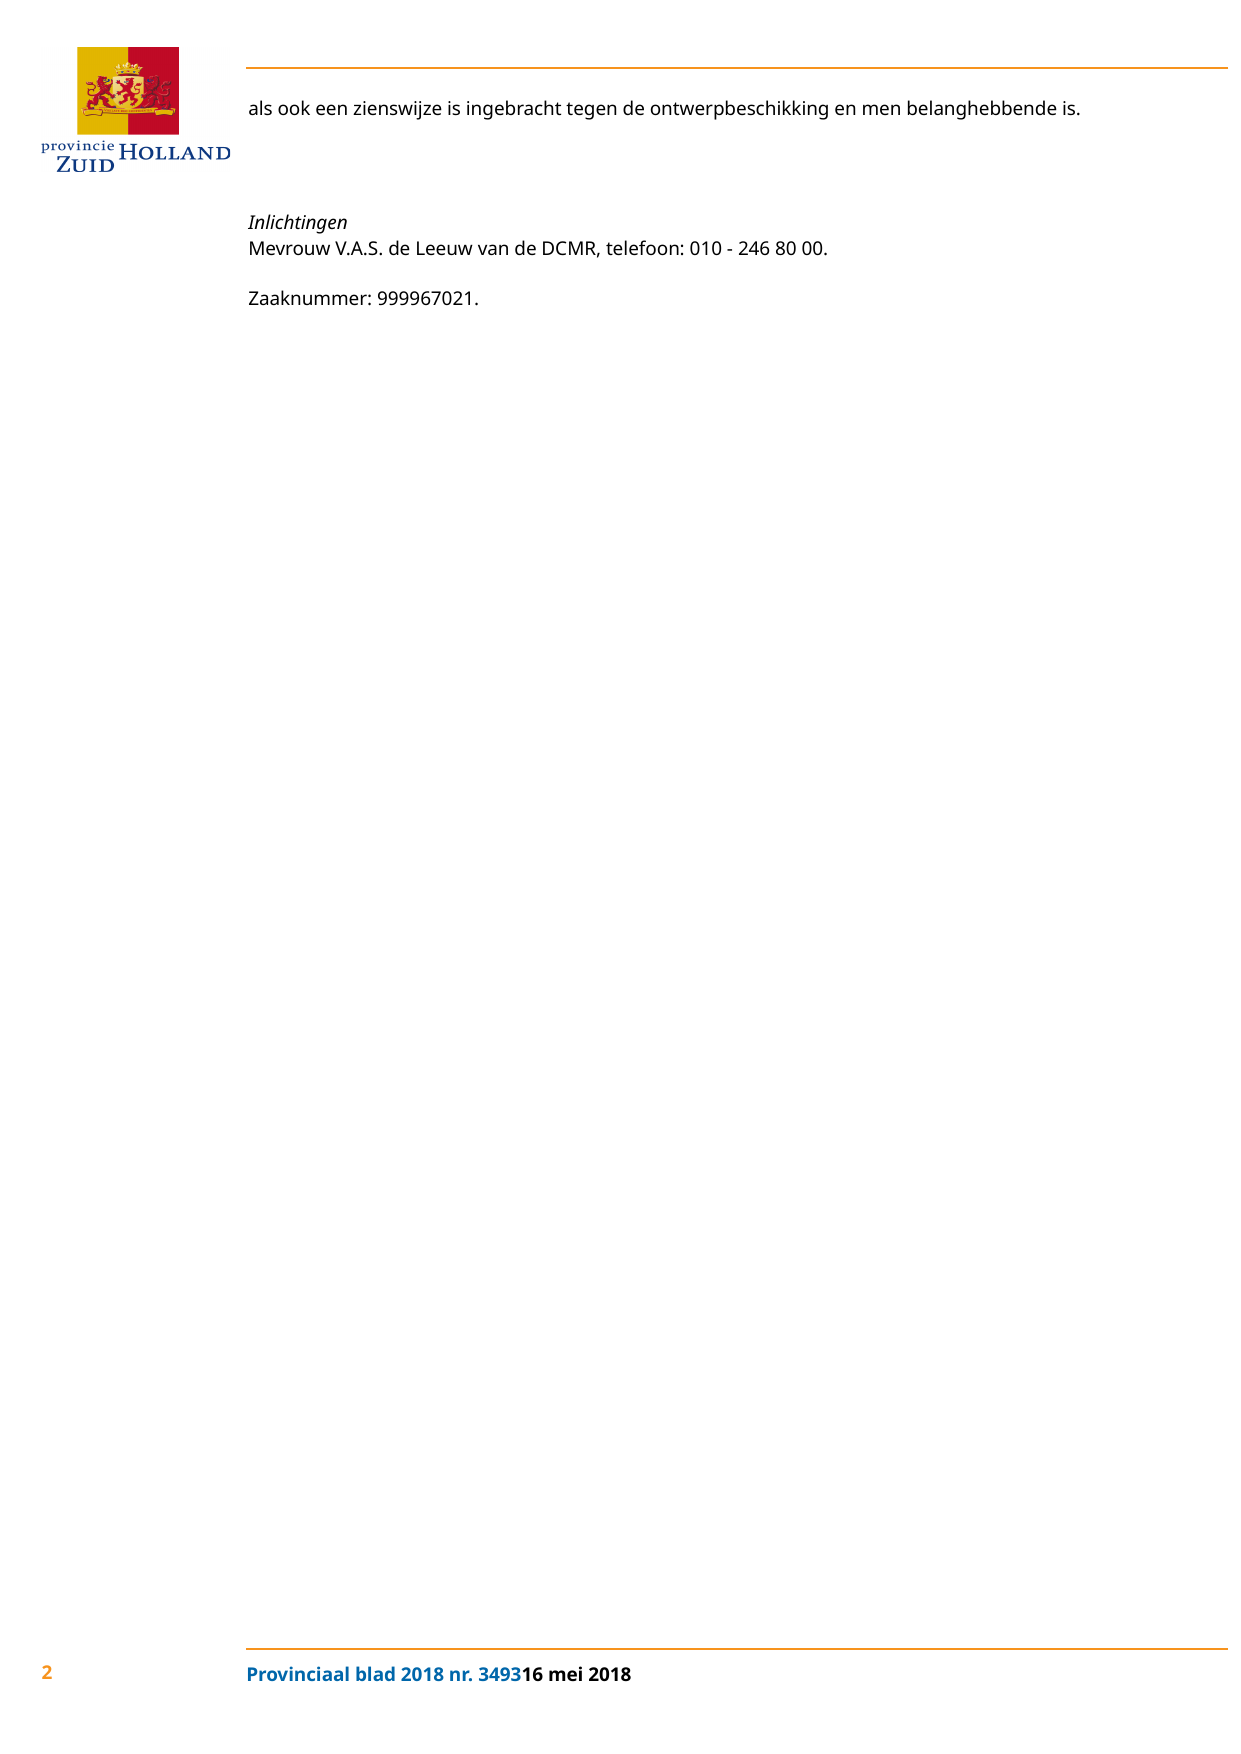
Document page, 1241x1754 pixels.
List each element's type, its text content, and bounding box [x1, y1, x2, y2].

text Inlichtingen [248, 209, 1152, 235]
text als ook een zienswijze is ingebracht tegen de ontwerpbeschikking en men belanghebbende is. [248, 95, 1152, 121]
picture [41, 47, 231, 172]
text Zaaknummer: 999967021. [248, 285, 1152, 311]
text Mevrouw V.A.S. de Leeuw van de DCMR, telefoon: 010 - 246 80 00. [248, 235, 1152, 261]
